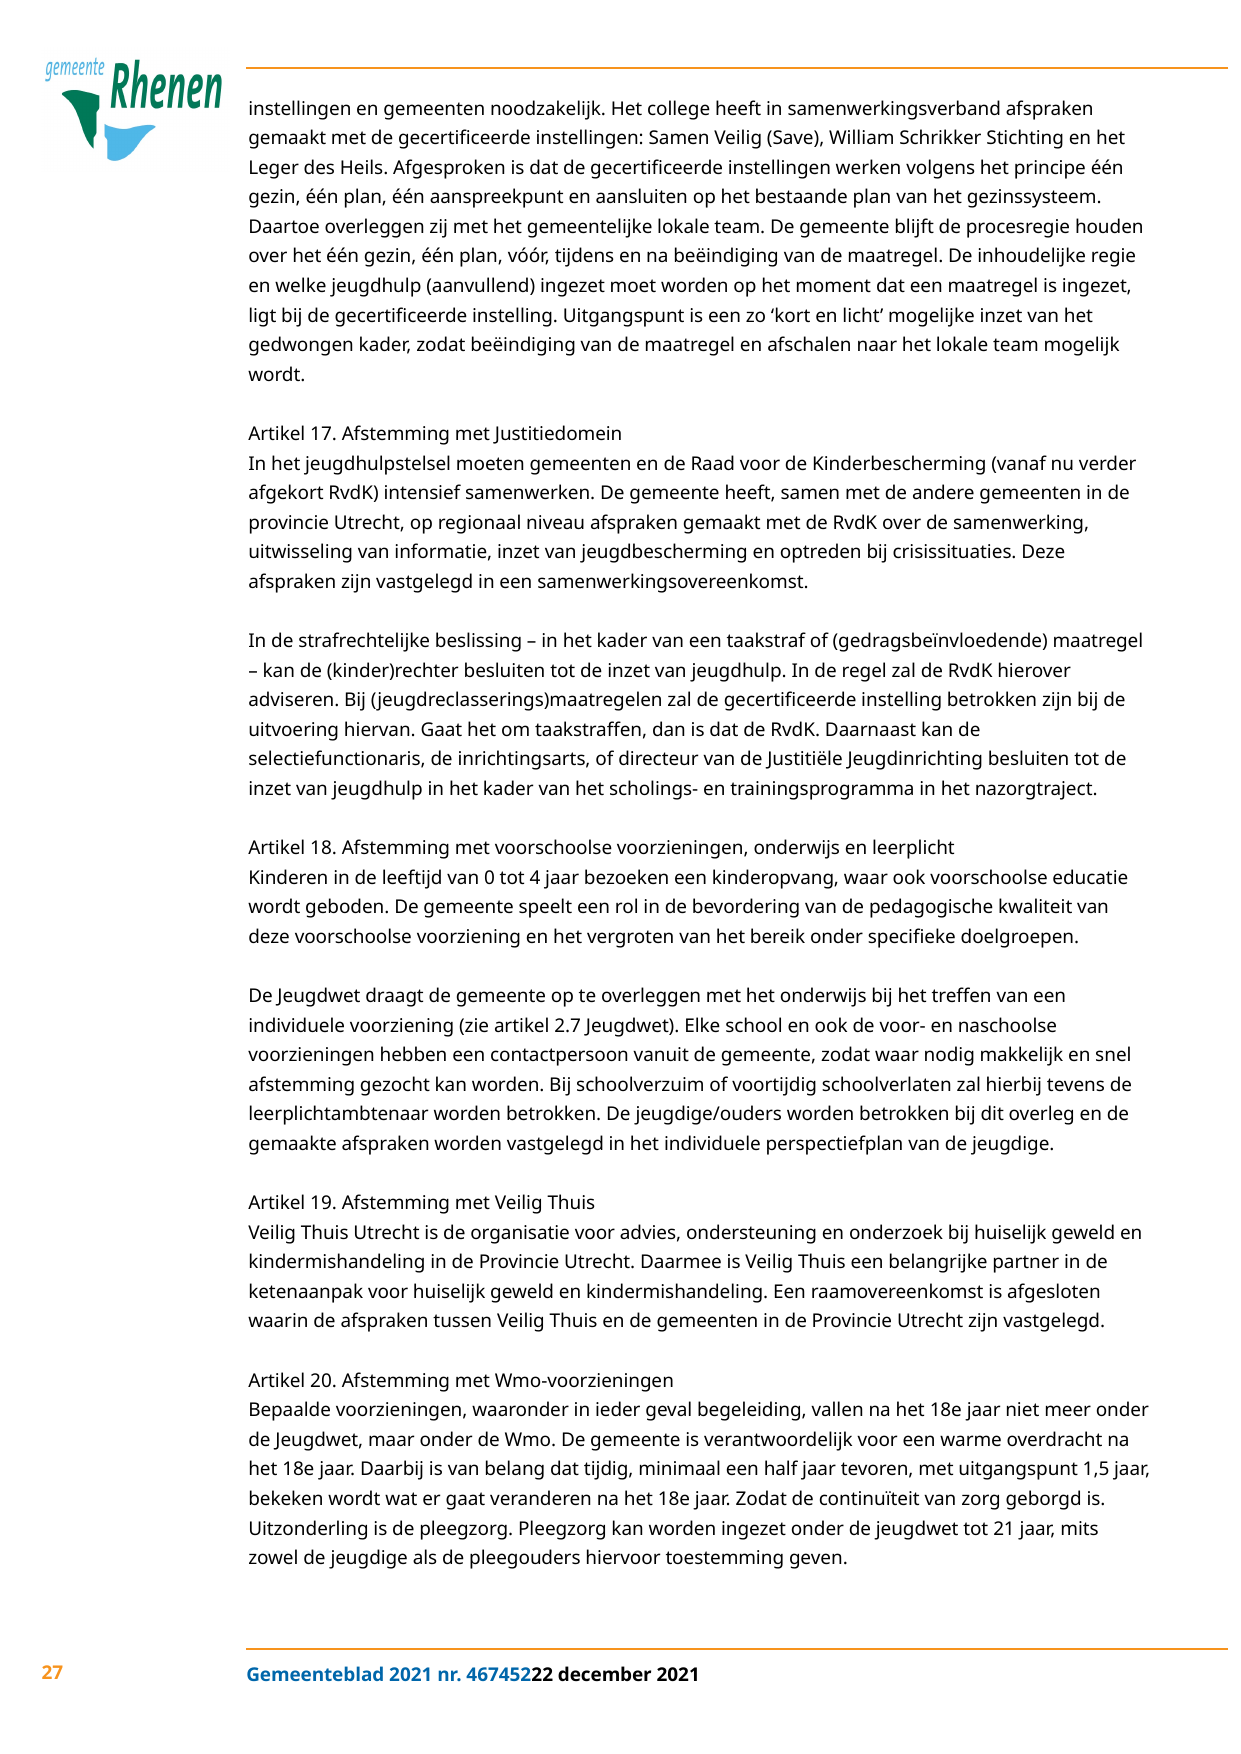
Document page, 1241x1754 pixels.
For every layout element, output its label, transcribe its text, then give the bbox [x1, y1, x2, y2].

picture [41, 47, 231, 172]
text Artikel 18. Afstemming met voorschoolse voorzieningen, onderwijs en leerplicht [248, 834, 1152, 860]
text Kinderen in de leeftijd van 0 tot 4 jaar bezoeken een kinderopvang, waar ook voorschoolse educatie wordt geboden. De gemeente speelt een rol in de bevordering van de pedagogische kwaliteit van deze voorschoolse voorziening en het vergroten van het bereik onder specifieke doelgroepen. [248, 864, 1152, 949]
text Bepaalde voorzieningen, waaronder in ieder geval begeleiding, vallen na het 18e jaar niet meer onder de Jeugdwet, maar onder de Wmo. De gemeente is verantwoordelijk voor een warme overdracht na het 18e jaar. Daarbij is van belang dat tijdig, minimaal een half jaar tevoren, met uitgangspunt 1,5 jaar, bekeken wordt wat er gaat veranderen na het 18e jaar. Zodat de continuïteit van zorg geborgd is. Uitzonderling is de pleegzorg. Pleegzorg kan worden ingezet onder de jeugdwet tot 21 jaar, mits zowel de jeugdige als de pleegouders hiervoor toestemming geven. [248, 1396, 1152, 1570]
text Artikel 19. Afstemming met Veilig Thuis [248, 1189, 1152, 1215]
text Artikel 20. Afstemming met Wmo‐voorzieningen [248, 1367, 1152, 1393]
text In het jeugdhulpstelsel moeten gemeenten en de Raad voor de Kinderbescherming (vanaf nu verder afgekort RvdK) intensief samenwerken. De gemeente heeft, samen met de andere gemeenten in de provincie Utrecht, op regionaal niveau afspraken gemaakt met de RvdK over de samenwerking, uitwisseling van informatie, inzet van jeugdbescherming en optreden bij crisissituaties. Deze afspraken zijn vastgelegd in een samenwerkingsovereenkomst. [248, 450, 1152, 594]
text De Jeugdwet draagt de gemeente op te overleggen met het onderwijs bij het treffen van een individuele voorziening (zie artikel 2.7 Jeugdwet). Elke school en ook de voor- en naschoolse voorzieningen hebben een contactpersoon vanuit de gemeente, zodat waar nodig makkelijk en snel afstemming gezocht kan worden. Bij schoolverzuim of voortijdig schoolverlaten zal hierbij tevens de leerplichtambtenaar worden betrokken. De jeugdige/ouders worden betrokken bij dit overleg en de gemaakte afspraken worden vastgelegd in het individuele perspectiefplan van de jeugdige. [248, 982, 1152, 1156]
text Veilig Thuis Utrecht is de organisatie voor advies, ondersteuning en onderzoek bij huiselijk geweld en kindermishandeling in de Provincie Utrecht. Daarmee is Veilig Thuis een belangrijke partner in de ketenaanpak voor huiselijk geweld en kindermishandeling. Een raamovereenkomst is afgesloten waarin de afspraken tussen Veilig Thuis en de gemeenten in de Provincie Utrecht zijn vastgelegd. [248, 1219, 1152, 1333]
text Artikel 17. Afstemming met Justitiedomein [248, 420, 1152, 446]
text In de strafrechtelijke beslissing – in het kader van een taakstraf of (gedragsbeïnvloedende) maatregel – kan de (kinder)rechter besluiten tot de inzet van jeugdhulp. In de regel zal de RvdK hierover adviseren. Bij (jeugdreclasserings)maatregelen zal de gecertificeerde instelling betrokken zijn bij de uitvoering hiervan. Gaat het om taakstraffen, dan is dat de RvdK. Daarnaast kan de selectiefunctionaris, de inrichtingsarts, of directeur van de Justitiële Jeugdinrichting besluiten tot de inzet van jeugdhulp in het kader van het scholings- en trainingsprogramma in het nazorgtraject. [248, 627, 1152, 801]
text instellingen en gemeenten noodzakelijk. Het college heeft in samenwerkingsverband afspraken gemaakt met de gecertificeerde instellingen: Samen Veilig (Save), William Schrikker Stichting en het Leger des Heils. Afgesproken is dat de gecertificeerde instellingen werken volgens het principe één gezin, één plan, één aanspreekpunt en aansluiten op het bestaande plan van het gezinssysteem. Daartoe overleggen zij met het gemeentelijke lokale team. De gemeente blijft de procesregie houden over het één gezin, één plan, vóór, tijdens en na beëindiging van de maatregel. De inhoudelijke regie en welke jeugdhulp (aanvullend) ingezet moet worden op het moment dat een maatregel is ingezet, ligt bij de gecertificeerde instelling. Uitgangspunt is een zo ‘kort en licht’ mogelijke inzet van het gedwongen kader, zodat beëindiging van de maatregel en afschalen naar het lokale team mogelijk wordt. [248, 95, 1152, 387]
